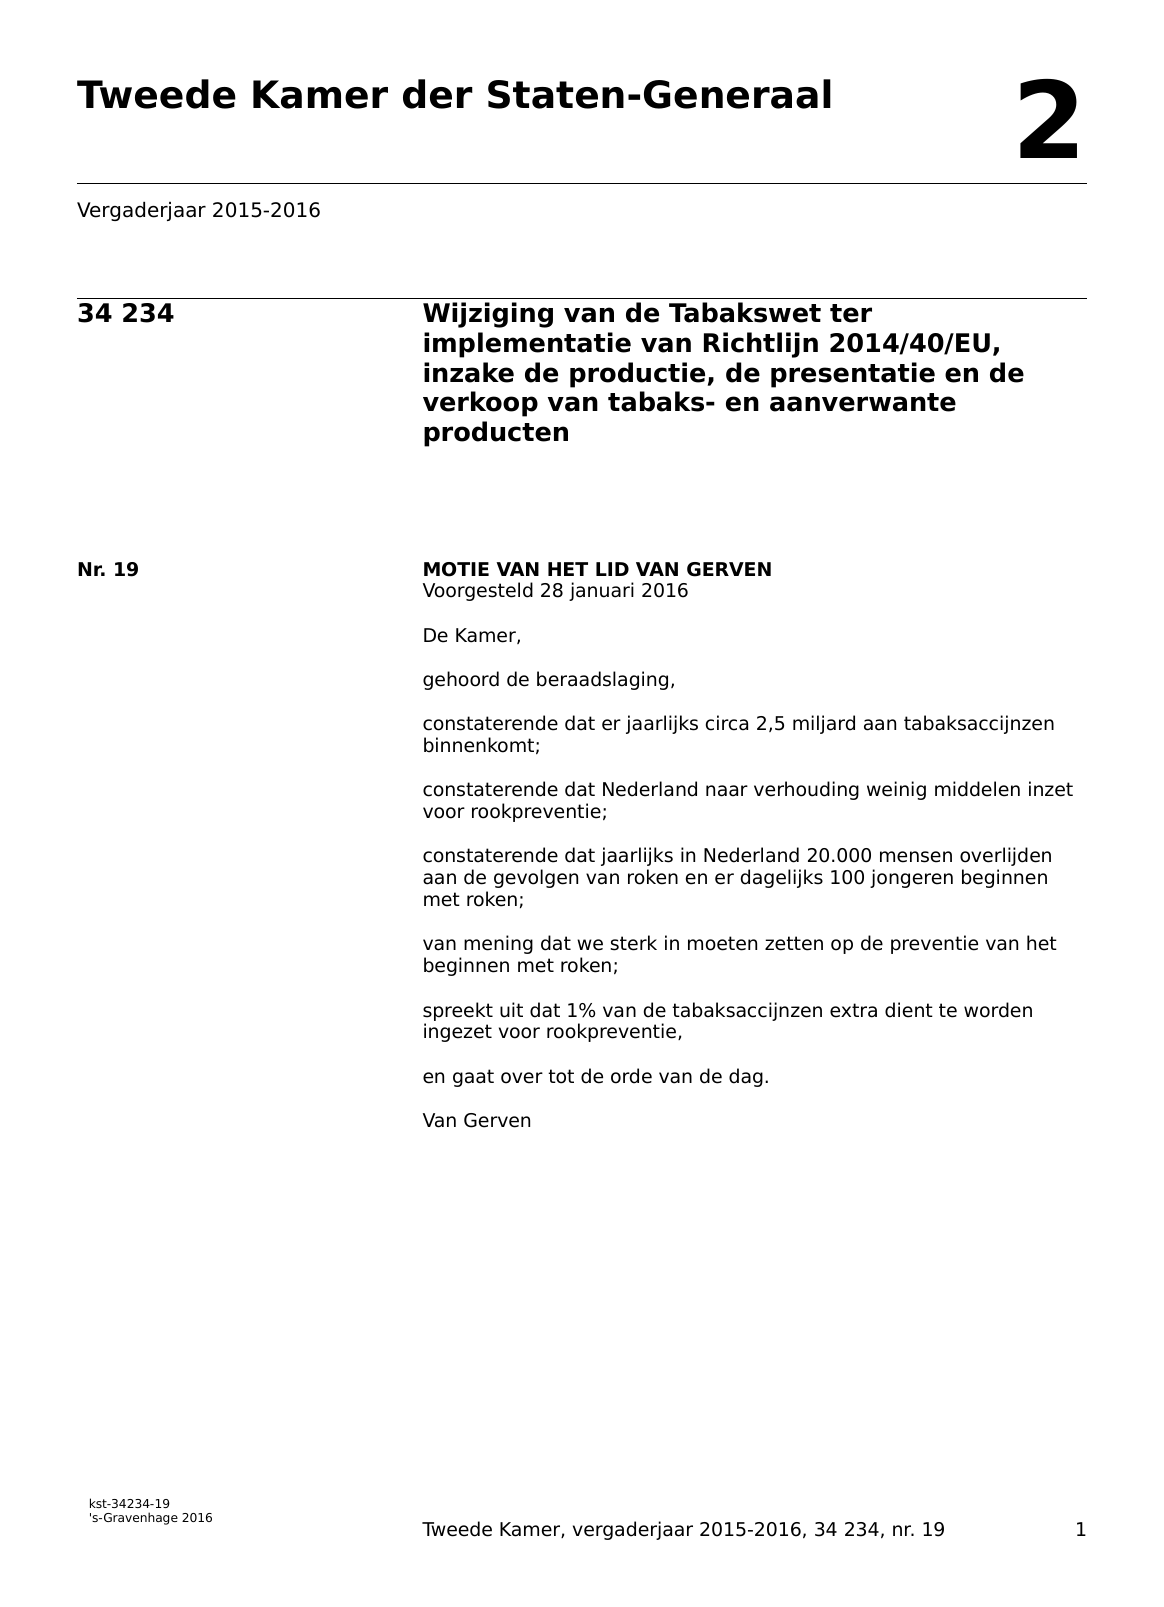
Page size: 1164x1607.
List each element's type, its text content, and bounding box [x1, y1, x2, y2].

text kst-34234-19 [88, 1497, 323, 1511]
text spreekt uit dat 1% van de tabaksaccijnzen extra dient te worden ingezet voor rookpreventie, [422, 999, 1087, 1043]
text Van Gerven [422, 1110, 1087, 1132]
text en gaat over tot de orde van de dag. [422, 1066, 1087, 1088]
subtitle Nr. 19 MOTIE VAN HET LID VAN GERVEN [77, 558, 1087, 580]
text De Kamer, [422, 624, 1087, 647]
text constaterende dat jaarlijks in Nederland 20.000 mensen overlijden aan de gevolgen van roken en er dagelijks 100 jongeren beginnen met roken; [422, 845, 1087, 911]
text constaterende dat er jaarlijks circa 2,5 miljard aan tabaksaccijnzen binnenkomt; [422, 713, 1087, 757]
table_cell Vergaderjaar 2015-2016 [77, 184, 1087, 298]
table_header Tweede Kamer der Staten-Generaal [77, 59, 886, 183]
text van mening dat we sterk in moeten zetten op de preventie van het beginnen met roken; [422, 933, 1087, 977]
text 's-Gravenhage 2016 [88, 1511, 323, 1525]
text Voorgesteld 28 januari 2016 [422, 580, 1087, 602]
text constaterende dat Nederland naar verhouding weinig middelen inzet voor rookpreventie; [422, 779, 1087, 823]
table_header 2 [886, 59, 1087, 183]
subtitle 34 234 Wijziging van de Tabakswet ter implementatie van Richtlijn 2014/40/EU, inzake de productie, de presentatie en de verkoop van tabaks- en aanverwante producten [77, 299, 1087, 447]
text gehoord de beraadslaging, [422, 669, 1087, 691]
